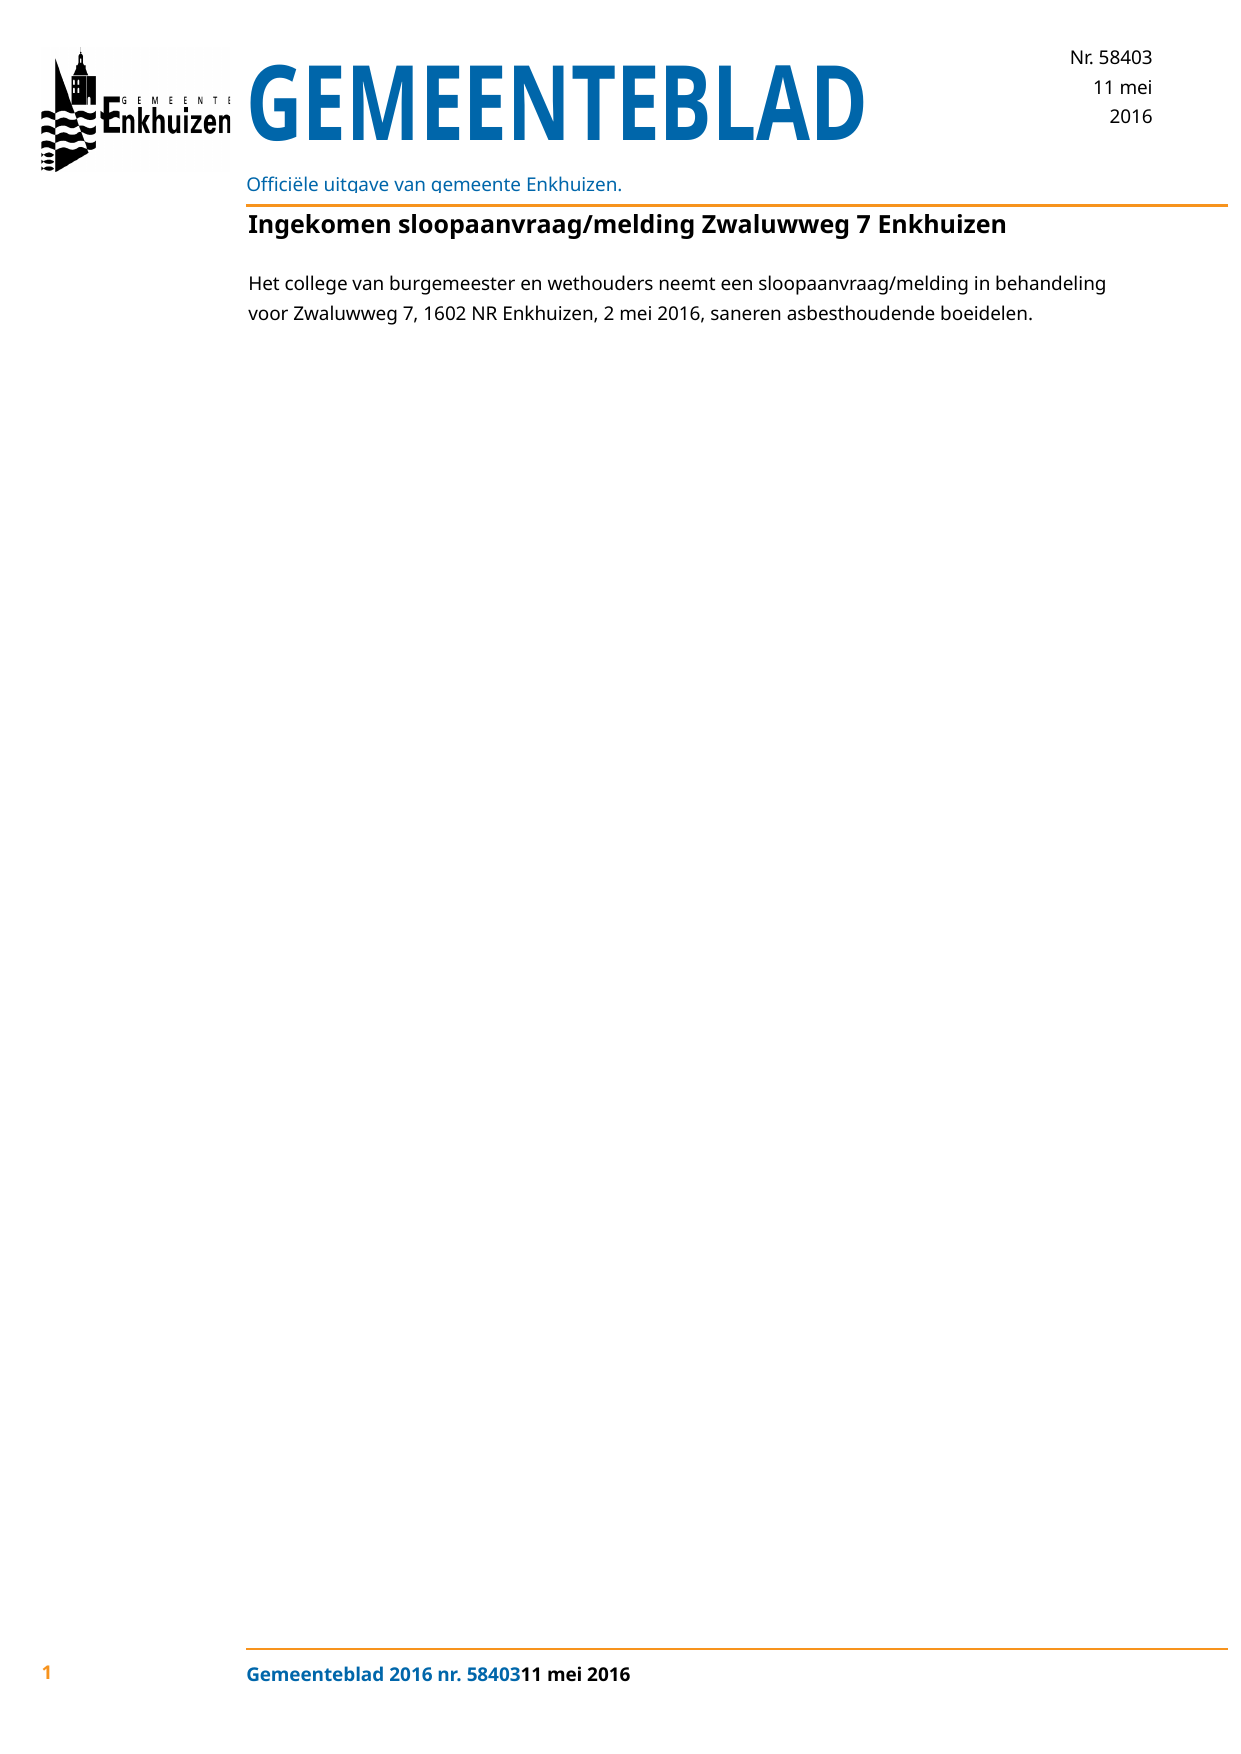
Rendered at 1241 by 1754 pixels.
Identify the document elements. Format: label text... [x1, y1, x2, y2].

text Het college van burgemeester en wethouders neemt een sloopaanvraag/melding in behandeling voor Zwaluwweg 7, 1602 NR Enkhuizen, 2 mei 2016, saneren asbesthoudende boeidelen. [248, 270, 1152, 326]
text Ingekomen sloopaanvraag/melding Zwaluwweg 7 Enkhuizen [248, 207, 1152, 241]
picture [41, 47, 231, 172]
